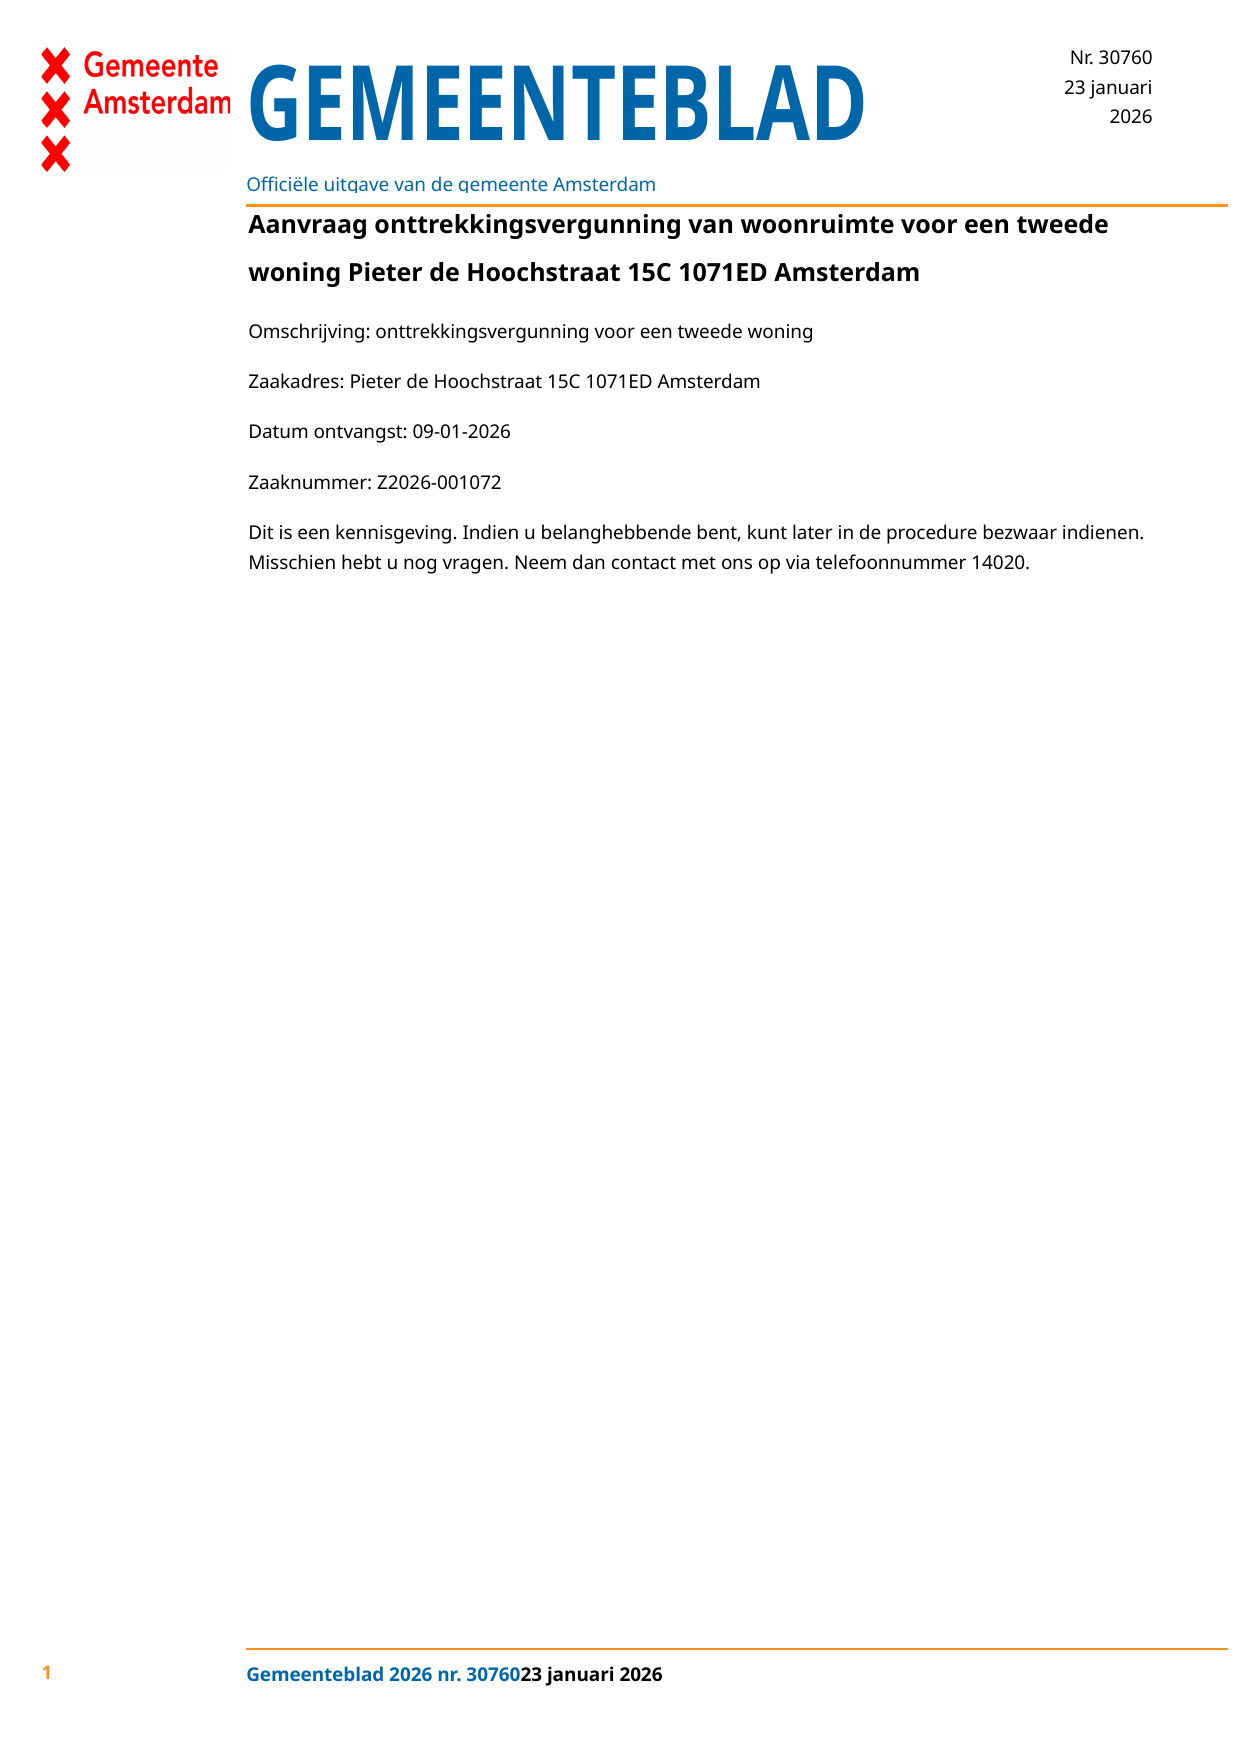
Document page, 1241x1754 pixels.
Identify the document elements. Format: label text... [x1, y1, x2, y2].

text Zaaknummer: Z2026-001072 [248, 469, 1152, 495]
text Dit is een kennisgeving. Indien u belanghebbende bent, kunt later in de procedure bezwaar indienen. Misschien hebt u nog vragen. Neem dan contact met ons op via telefoonnummer 14020. [248, 519, 1152, 575]
text Omschrijving: onttrekkingsvergunning voor een tweede woning [248, 318, 1152, 344]
text Datum ontvangst: 09-01-2026 [248, 419, 1152, 444]
text Aanvraag onttrekkingsvergunning van woonruimte voor een tweede woning Pieter de Hoochstraat 15C 1071ED Amsterdam [248, 207, 1152, 288]
text Zaakadres: Pieter de Hoochstraat 15C 1071ED Amsterdam [248, 368, 1152, 394]
picture [41, 47, 231, 172]
